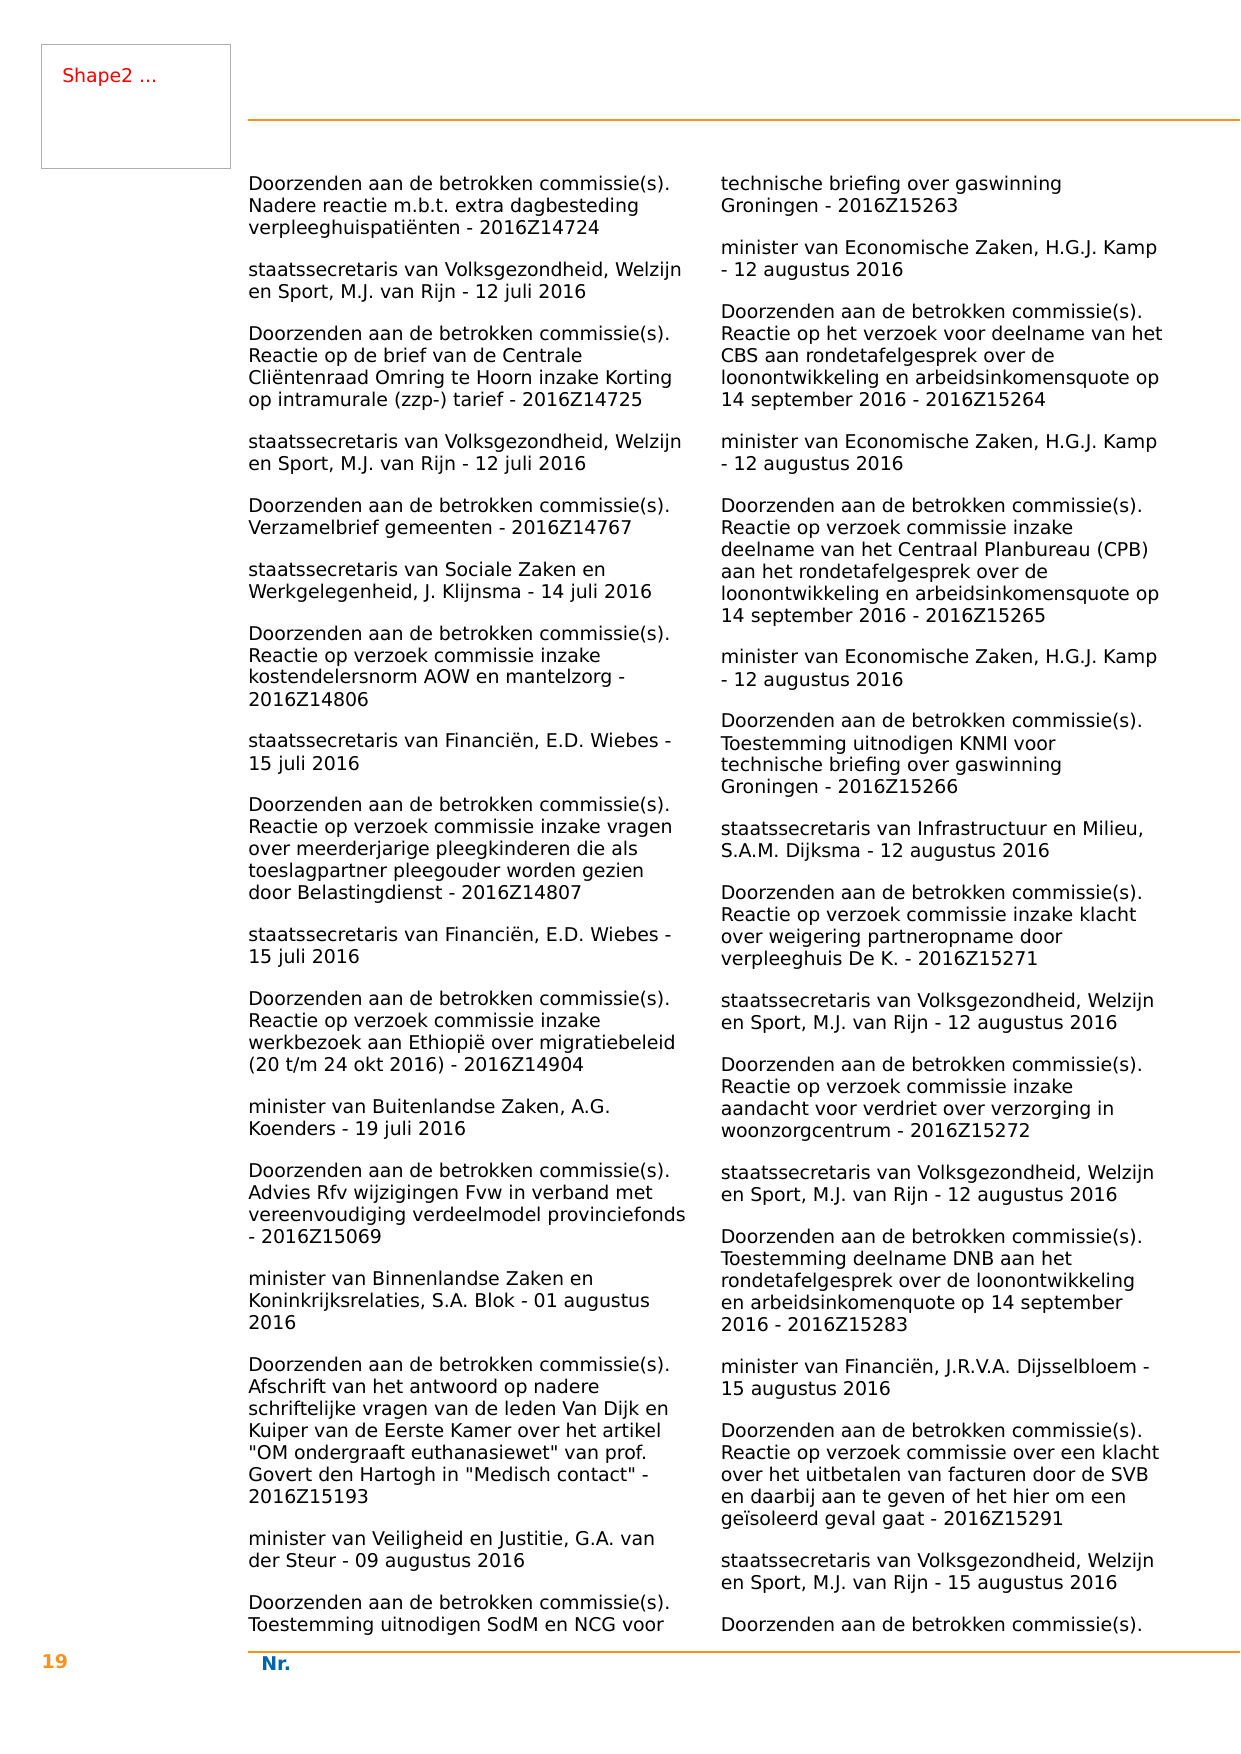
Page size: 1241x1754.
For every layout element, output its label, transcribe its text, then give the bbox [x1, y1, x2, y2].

text Advies Rfv wijzigingen Fvw in verband met vereenvoudiging verdeelmodel provinciefonds - 2016Z15069 [248, 1182, 691, 1248]
text Doorzenden aan de betrokken commissie(s). [248, 1354, 691, 1376]
text Reactie op de brief van de Centrale Cliëntenraad Omring te Hoorn inzake Korting op intramurale (zzp-) tarief - 2016Z14725 [248, 345, 691, 411]
text Reactie op verzoek commissie inzake vragen over meerderjarige pleegkinderen die als toeslagpartner pleegouder worden gezien door Belastingdienst - 2016Z14807 [248, 816, 691, 904]
text Doorzenden aan de betrokken commissie(s). [721, 1420, 1163, 1442]
text Doorzenden aan de betrokken commissie(s). [721, 710, 1163, 732]
text Reactie op verzoek commissie over een klacht over het uitbetalen van facturen door de SVB en daarbij aan te geven of het hier om een geïsoleerd geval gaat - 2016Z15291 [721, 1442, 1163, 1530]
text Reactie op verzoek commissie inzake klacht over weigering partneropname door verpleeghuis De K. - 2016Z15271 [721, 904, 1163, 970]
text Reactie op verzoek commissie inzake werkbezoek aan Ethiopië over migratiebeleid (20 t/m 24 okt 2016) - 2016Z14904 [248, 1010, 691, 1076]
text Doorzenden aan de betrokken commissie(s). [721, 494, 1163, 517]
text staatssecretaris van Sociale Zaken en Werkgelegenheid, J. Klijnsma - 14 juli 2016 [248, 558, 691, 602]
text Doorzenden aan de betrokken commissie(s). [248, 794, 691, 816]
text Toestemming deelname DNB aan het rondetafelgesprek over de loonontwikkeling en arbeidsinkomenquote op 14 september 2016 - 2016Z15283 [721, 1248, 1163, 1336]
text Nadere reactie m.b.t. extra dagbesteding verpleeghuispatiënten - 2016Z14724 [248, 195, 691, 239]
text staatssecretaris van Volksgezondheid, Welzijn en Sport, M.J. van Rijn - 12 juli 2016 [248, 259, 691, 303]
text minister van Economische Zaken, H.G.J. Kamp - 12 augustus 2016 [721, 646, 1163, 690]
text Reactie op het verzoek voor deelname van het CBS aan rondetafelgesprek over de loonontwikkeling en arbeidsinkomensquote op 14 september 2016 - 2016Z15264 [721, 323, 1163, 411]
text Doorzenden aan de betrokken commissie(s). [721, 1614, 1163, 1636]
text minister van Binnenlandse Zaken en Koninkrijksrelaties, S.A. Blok - 01 augustus 2016 [248, 1268, 691, 1334]
text Doorzenden aan de betrokken commissie(s). [721, 301, 1163, 323]
text Afschrift van het antwoord op nadere schriftelijke vragen van de leden Van Dijk en Kuiper van de Eerste Kamer over het artikel "OM ondergraaft euthanasiewet" van prof. Govert den Hartogh in "Medisch contact" - 2016Z15193 [248, 1376, 691, 1508]
text minister van Financiën, J.R.V.A. Dijsselbloem - 15 augustus 2016 [721, 1356, 1163, 1400]
text Toestemming uitnodigen SodM en NCG voor [248, 1614, 691, 1636]
text staatssecretaris van Financiën, E.D. Wiebes - 15 juli 2016 [248, 924, 691, 968]
text staatssecretaris van Volksgezondheid, Welzijn en Sport, M.J. van Rijn - 12 augustus 2016 [721, 1162, 1163, 1206]
text Doorzenden aan de betrokken commissie(s). [248, 622, 691, 644]
text minister van Economische Zaken, H.G.J. Kamp - 12 augustus 2016 [721, 237, 1163, 281]
text technische briefing over gaswinning Groningen - 2016Z15263 [721, 173, 1163, 217]
text Doorzenden aan de betrokken commissie(s). [248, 1160, 691, 1182]
text Doorzenden aan de betrokken commissie(s). [248, 323, 691, 345]
text Verzamelbrief gemeenten - 2016Z14767 [248, 517, 691, 538]
text Reactie op verzoek commissie inzake deelname van het Centraal Planbureau (CPB) aan het rondetafelgesprek over de loonontwikkeling en arbeidsinkomensquote op 14 september 2016 - 2016Z15265 [721, 517, 1163, 626]
text minister van Veiligheid en Justitie, G.A. van der Steur - 09 augustus 2016 [248, 1528, 691, 1572]
text Doorzenden aan de betrokken commissie(s). [248, 1592, 691, 1614]
text Reactie op verzoek commissie inzake aandacht voor verdriet over verzorging in woonzorgcentrum - 2016Z15272 [721, 1076, 1163, 1142]
text Toestemming uitnodigen KNMI voor technische briefing over gaswinning Groningen - 2016Z15266 [721, 732, 1163, 798]
text Doorzenden aan de betrokken commissie(s). [721, 1054, 1163, 1076]
text staatssecretaris van Infrastructuur en Milieu, S.A.M. Dijksma - 12 augustus 2016 [721, 818, 1163, 862]
text minister van Buitenlandse Zaken, A.G. Koenders - 19 juli 2016 [248, 1096, 691, 1140]
text staatssecretaris van Volksgezondheid, Welzijn en Sport, M.J. van Rijn - 12 augustus 2016 [721, 990, 1163, 1034]
text Doorzenden aan de betrokken commissie(s). [248, 494, 691, 517]
text Reactie op verzoek commissie inzake kostendelersnorm AOW en mantelzorg - 2016Z14806 [248, 644, 691, 710]
text Doorzenden aan de betrokken commissie(s). [721, 1226, 1163, 1248]
text staatssecretaris van Volksgezondheid, Welzijn en Sport, M.J. van Rijn - 12 juli 2016 [248, 431, 691, 474]
text Doorzenden aan de betrokken commissie(s). [248, 173, 691, 195]
text Doorzenden aan de betrokken commissie(s). [248, 988, 691, 1010]
text staatssecretaris van Financiën, E.D. Wiebes - 15 juli 2016 [248, 730, 691, 774]
text Doorzenden aan de betrokken commissie(s). [721, 882, 1163, 904]
text staatssecretaris van Volksgezondheid, Welzijn en Sport, M.J. van Rijn - 15 augustus 2016 [721, 1550, 1163, 1594]
text minister van Economische Zaken, H.G.J. Kamp - 12 augustus 2016 [721, 431, 1163, 474]
